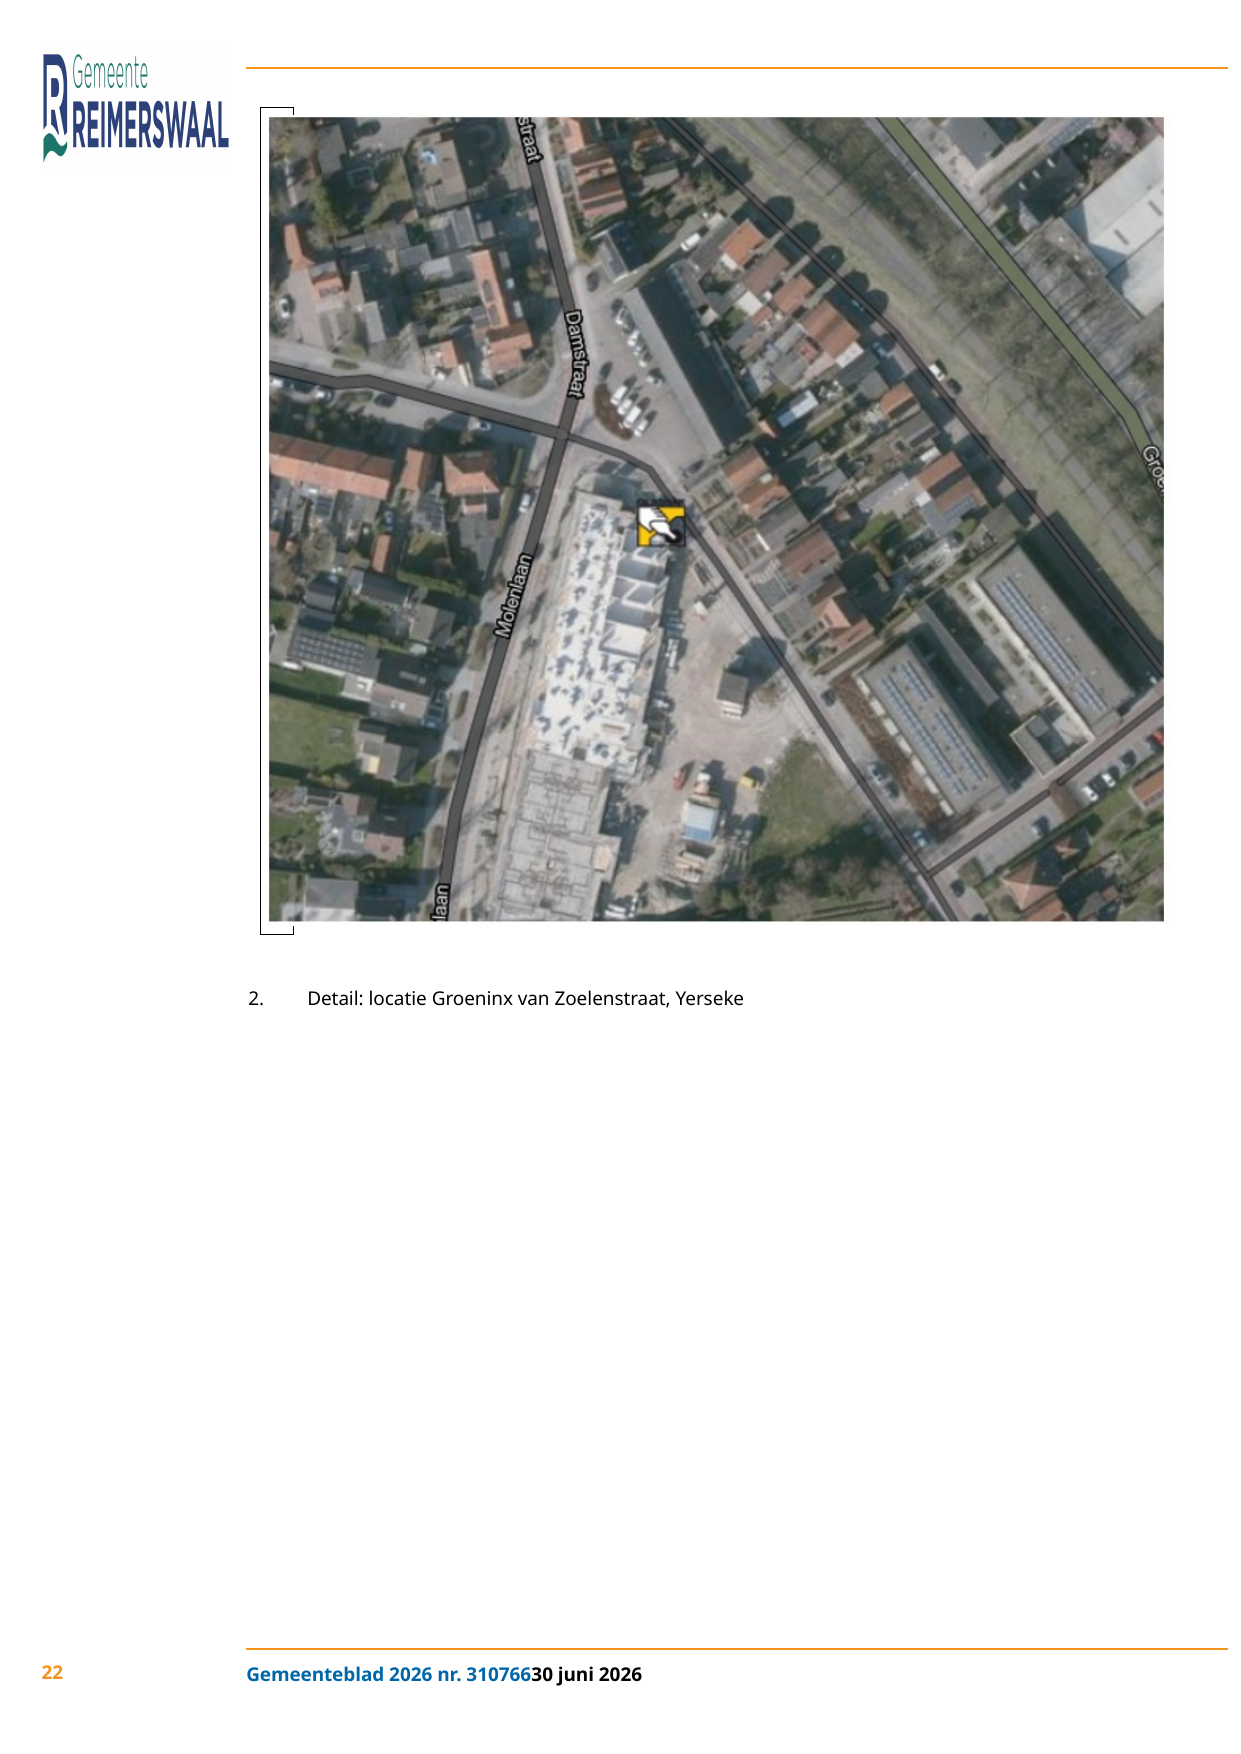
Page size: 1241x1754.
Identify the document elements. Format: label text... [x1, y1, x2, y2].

picture [41, 47, 231, 172]
list Detail: locatie Groeninx van Zoelenstraat, Yerseke [248, 985, 1152, 1011]
picture [268, 115, 1173, 926]
